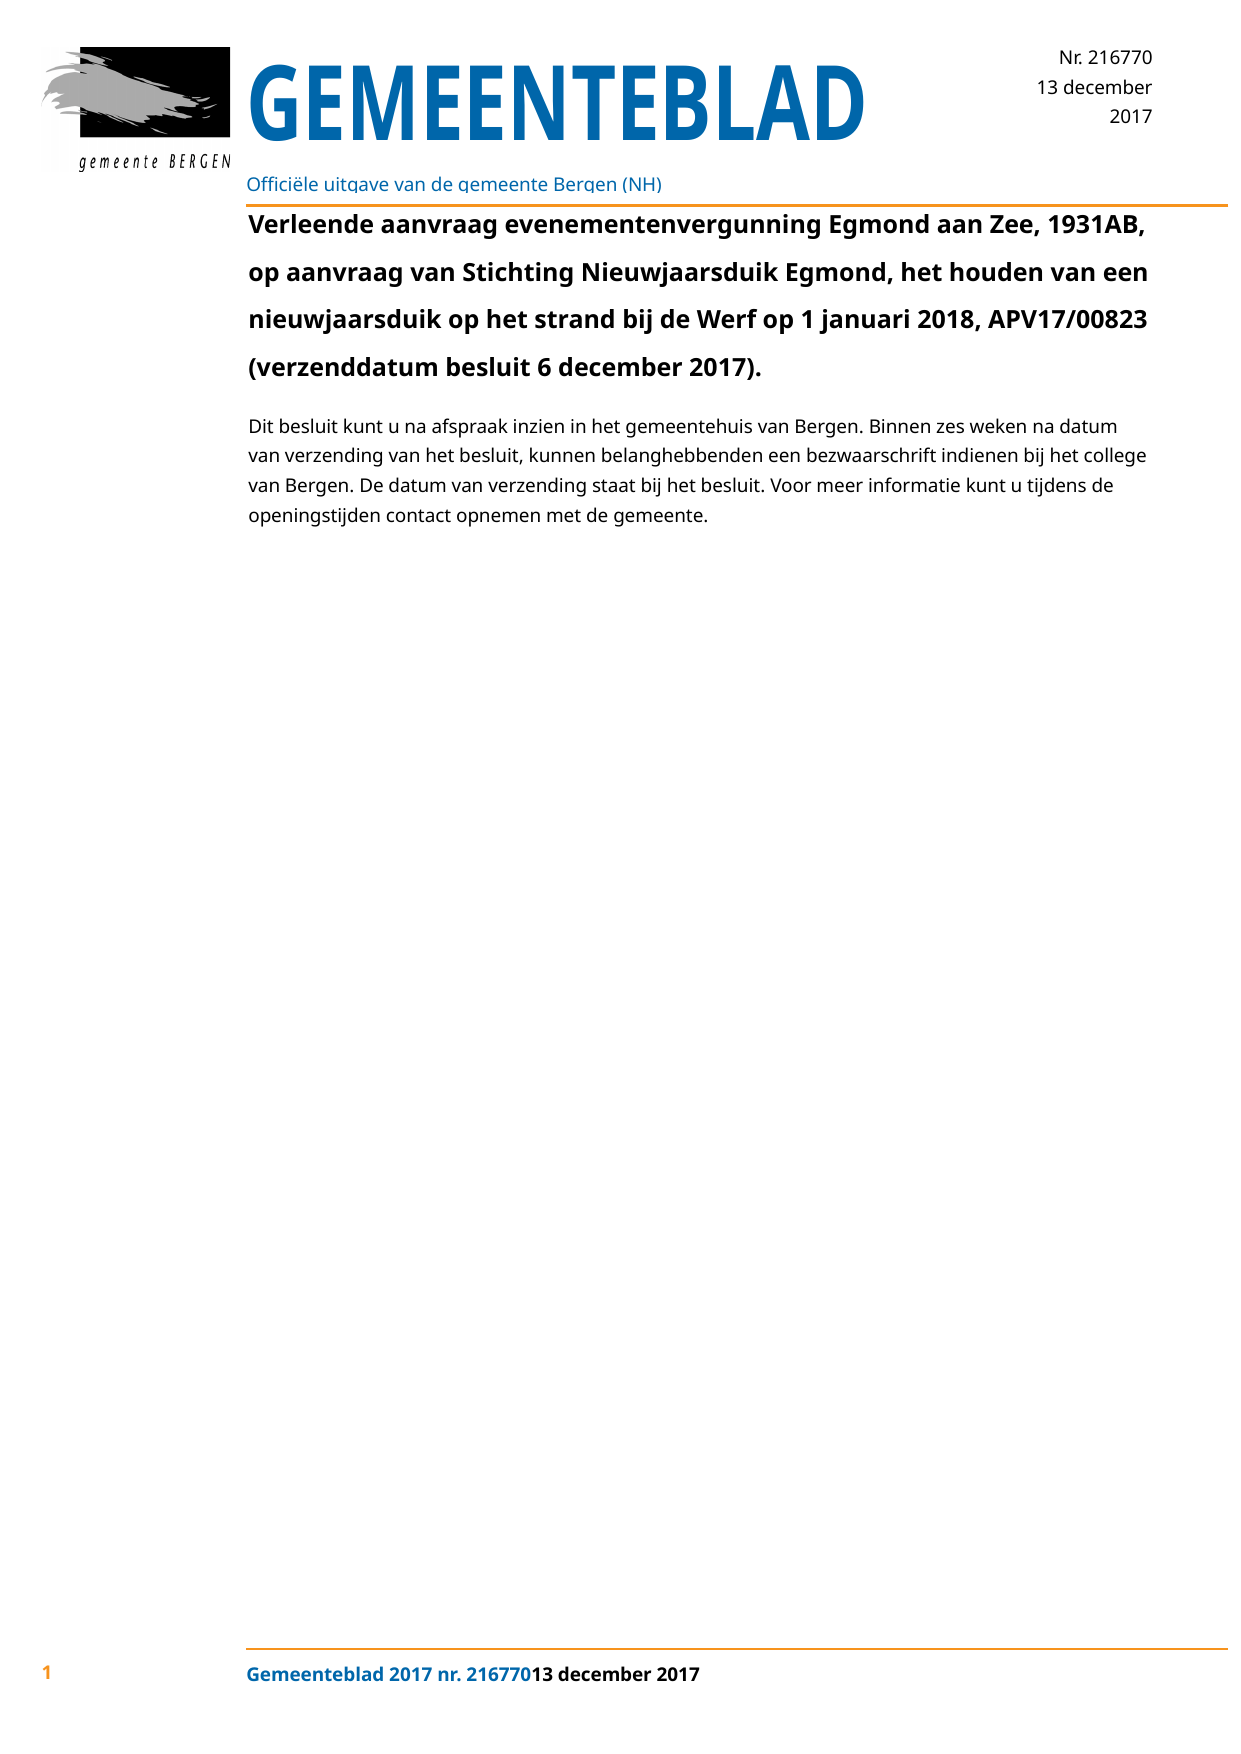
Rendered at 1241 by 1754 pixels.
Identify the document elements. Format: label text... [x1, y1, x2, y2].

text Verleende aanvraag evenementenvergunning Egmond aan Zee, 1931AB, op aanvraag van Stichting Nieuwjaarsduik Egmond, het houden van een nieuwjaarsduik op het strand bij de Werf op 1 januari 2018, APV17/00823 (verzenddatum besluit 6 december 2017). [248, 207, 1152, 384]
text Dit besluit kunt u na afspraak inzien in het gemeentehuis van Bergen. Binnen zes weken na datum van verzending van het besluit, kunnen belanghebbenden een bezwaarschrift indienen bij het college van Bergen. De datum van verzending staat bij het besluit. Voor meer informatie kunt u tijdens de openingstijden contact opnemen met de gemeente. [248, 413, 1152, 528]
picture [41, 47, 231, 172]
